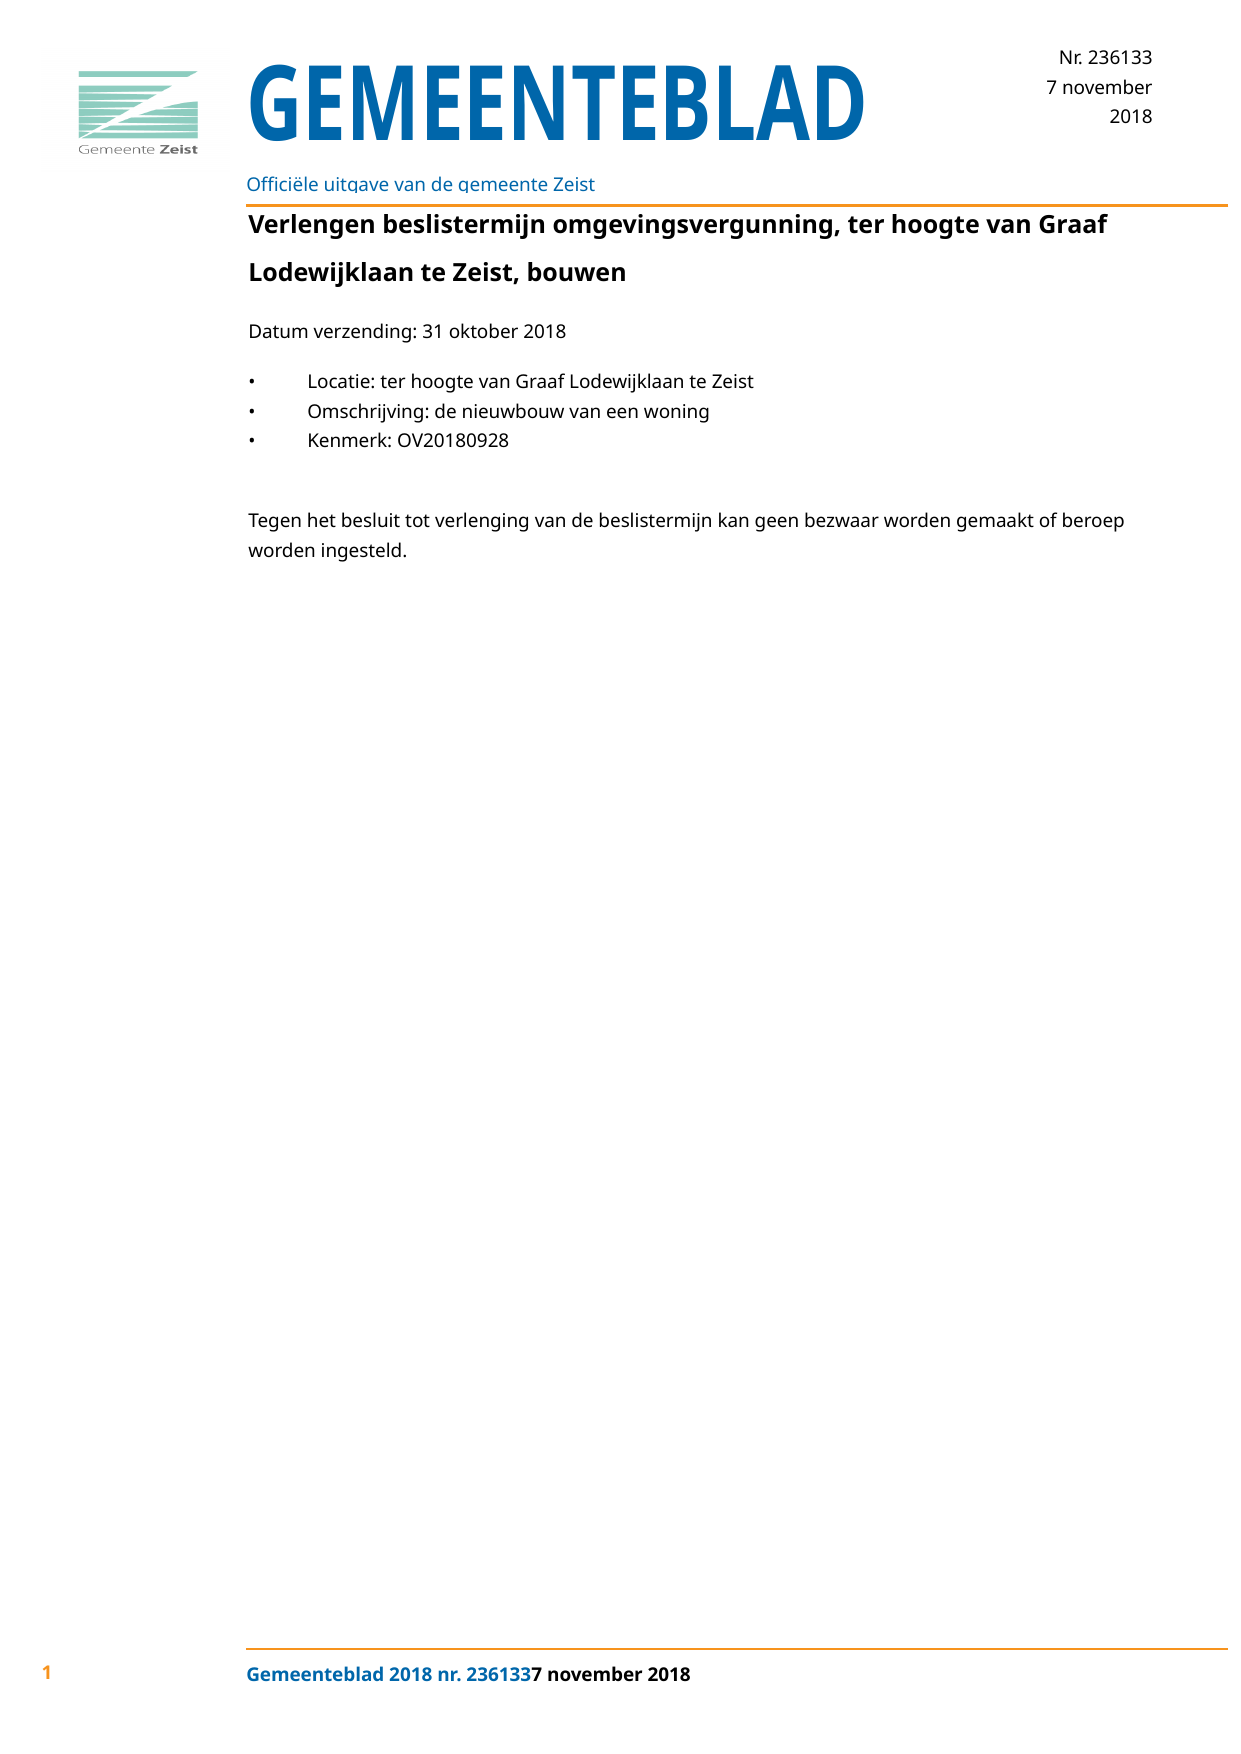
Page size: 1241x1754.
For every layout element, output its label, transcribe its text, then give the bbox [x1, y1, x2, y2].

list Omschrijving: de nieuwbouw van een woning [248, 398, 1152, 424]
text Verlengen beslistermijn omgevingsvergunning, ter hoogte van Graaf Lodewijklaan te Zeist, bouwen [248, 207, 1152, 288]
list Kenmerk: OV20180928 [248, 427, 1152, 453]
text Tegen het besluit tot verlenging van de beslistermijn kan geen bezwaar worden gemaakt of beroep worden ingesteld. [248, 507, 1152, 563]
picture [41, 47, 231, 172]
text Datum verzending: 31 oktober 2018 [248, 318, 1152, 344]
list Locatie: ter hoogte van Graaf Lodewijklaan te Zeist [248, 368, 1152, 394]
